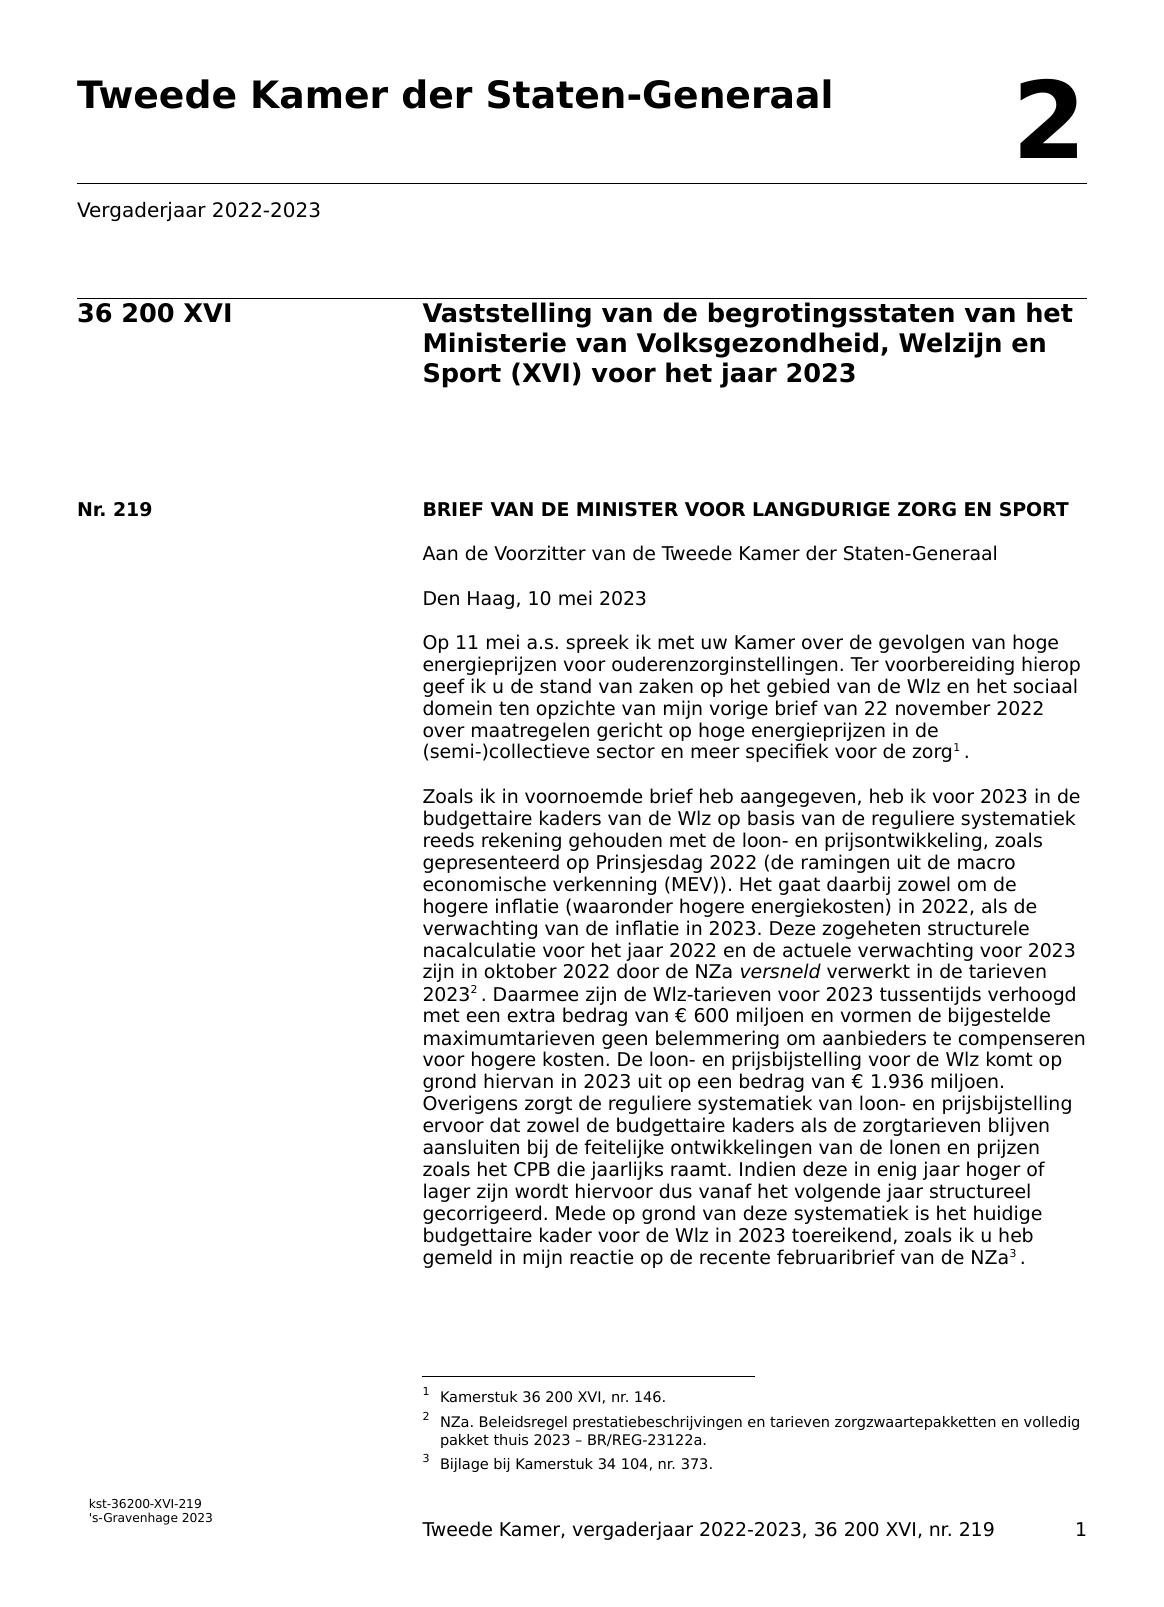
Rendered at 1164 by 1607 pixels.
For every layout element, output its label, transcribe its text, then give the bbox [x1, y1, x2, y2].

table_header 2 [886, 59, 1087, 183]
text NZa. Beleidsregel prestatiebeschrijvingen en tarieven zorgzwaartepakketten en volledig pakket thuis 2023 – BR/REG-23122a. [422, 1410, 1087, 1449]
text Zoals ik in voornoemde brief heb aangegeven, heb ik voor 2023 in de budgettaire kaders van de Wlz op basis van de reguliere systematiek reeds rekening gehouden met de loon- en prijsontwikkeling, zoals gepresenteerd op Prinsjesdag 2022 (de ramingen uit de macro economische verkenning (MEV)). Het gaat daarbij zowel om de hogere inflatie (waaronder hogere energiekosten) in 2022, als de verwachting van de inflatie in 2023. Deze zogeheten structurele nacalculatie voor het jaar 2022 en de actuele verwachting voor 2023 zijn in oktober 2022 door de NZa versneld verwerkt in de tarieven 2023. Daarmee zijn de Wlz-tarieven voor 2023 tussentijds verhoogd met een extra bedrag van € 600 miljoen en vormen de bijgestelde maximumtarieven geen belemmering om aanbieders te compenseren voor hogere kosten. De loon- en prijsbijstelling voor de Wlz komt op grond hiervan in 2023 uit op een bedrag van € 1.936 miljoen. Overigens zorgt de reguliere systematiek van loon- en prijsbijstelling ervoor dat zowel de budgettaire kaders als de zorgtarieven blijven aansluiten bij de feitelijke ontwikkelingen van de lonen en prijzen zoals het CPB die jaarlijks raamt. Indien deze in enig jaar hoger of lager zijn wordt hiervoor dus vanaf het volgende jaar structureel gecorrigeerd. Mede op grond van deze systematiek is het huidige budgettaire kader voor de Wlz in 2023 toereikend, zoals ik u heb gemeld in mijn reactie op de recente februaribrief van de NZa. [422, 786, 1087, 1269]
text Op 11 mei a.s. spreek ik met uw Kamer over de gevolgen van hoge energieprijzen voor ouderenzorginstellingen. Ter voorbereiding hierop geef ik u de stand van zaken op het gebied van de Wlz en het sociaal domein ten opzichte van mijn vorige brief van 22 november 2022 over maatregelen gericht op hoge energieprijzen in de (semi-)collectieve sector en meer specifiek voor de zorg. [422, 632, 1087, 763]
table_header Tweede Kamer der Staten-Generaal [77, 59, 886, 183]
text kst-36200-XVI-219 [88, 1497, 323, 1511]
text Bijlage bij Kamerstuk 34 104, nr. 373. [422, 1452, 1087, 1474]
table_cell Vergaderjaar 2022-2023 [77, 184, 1087, 298]
text Kamerstuk 36 200 XVI, nr. 146. [422, 1385, 1087, 1407]
text 's-Gravenhage 2023 [88, 1511, 323, 1525]
text Den Haag, 10 mei 2023 [422, 587, 1087, 609]
subtitle 36 200 XVI Vaststelling van de begrotingsstaten van het Ministerie van Volksgezondheid, Welzijn en Sport (XVI) voor het jaar 2023 [77, 299, 1087, 388]
subtitle Nr. 219 BRIEF VAN DE MINISTER VOOR LANGDURIGE ZORG EN SPORT [77, 499, 1087, 521]
text Aan de Voorzitter van de Tweede Kamer der Staten-Generaal [422, 543, 1087, 565]
